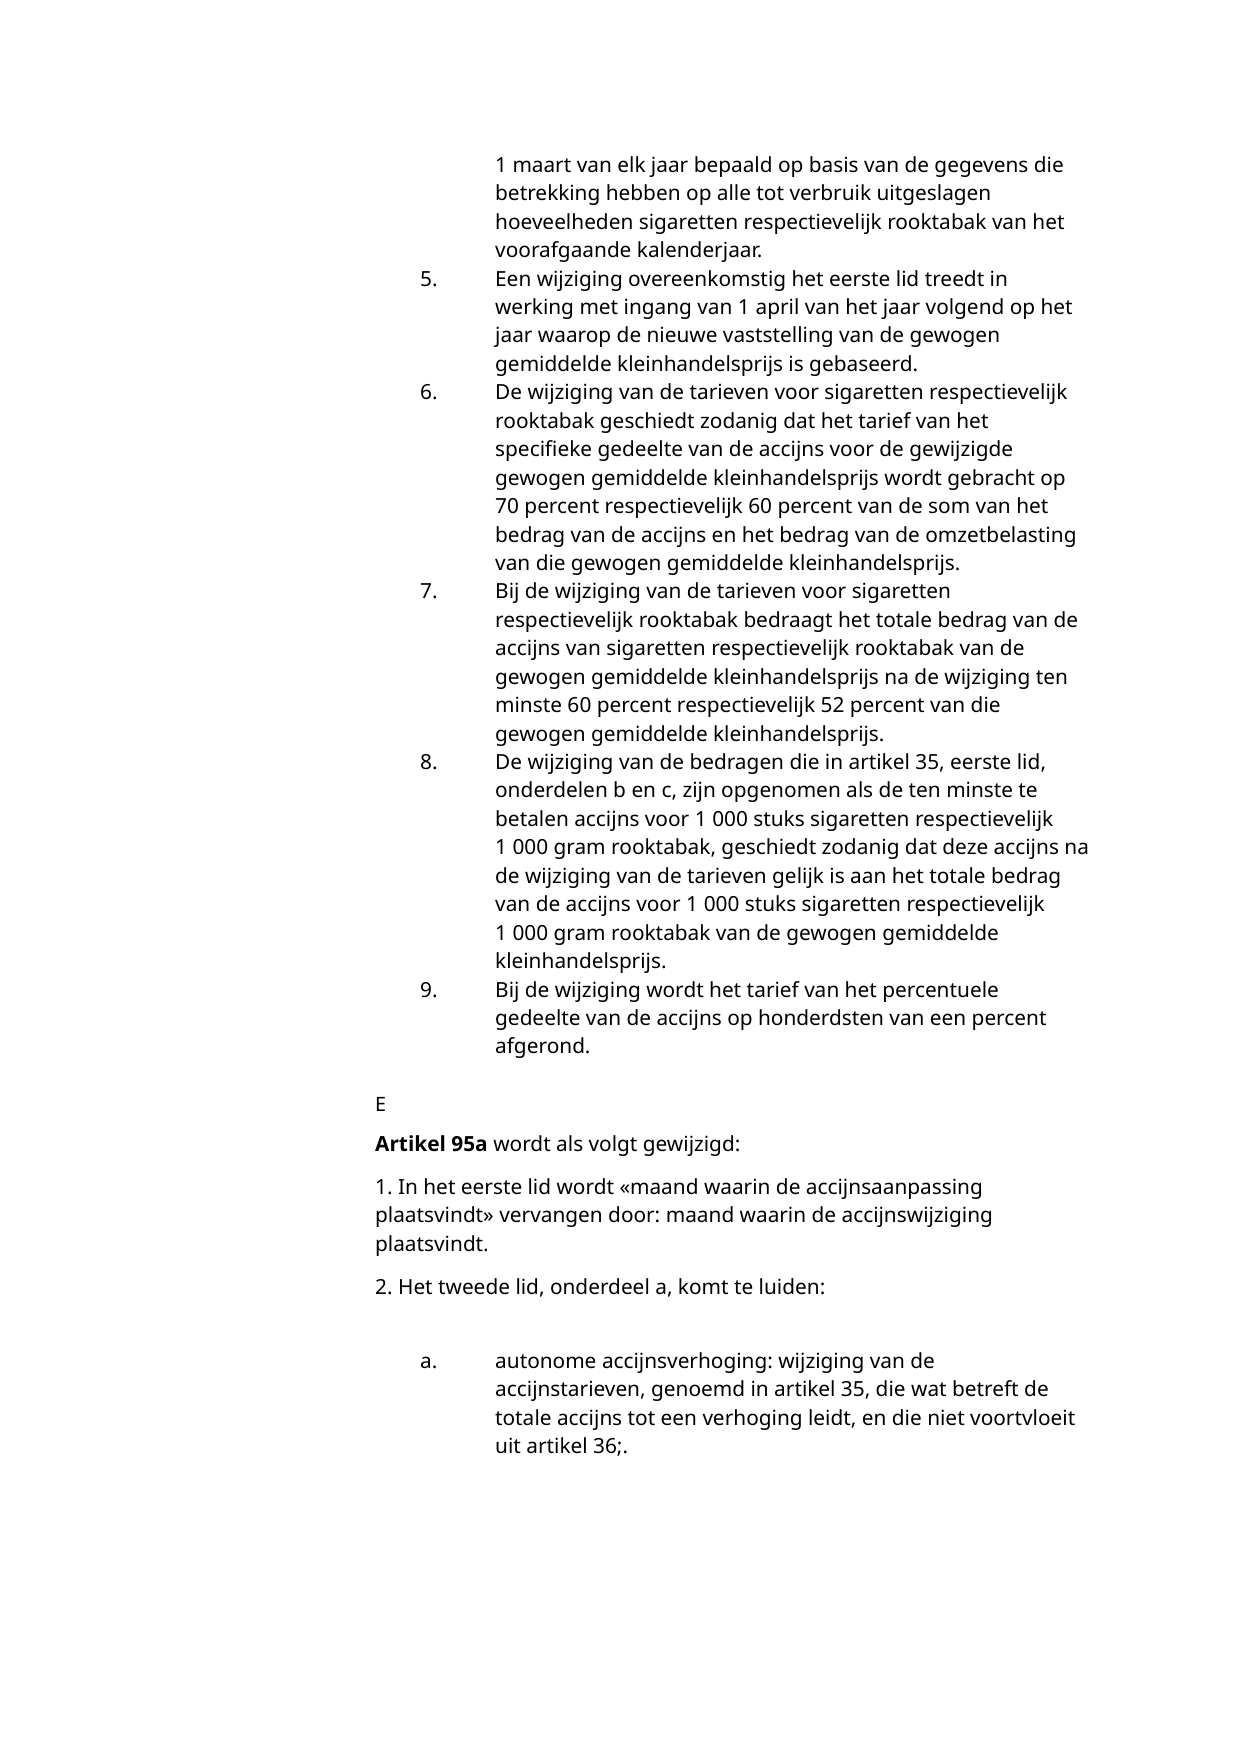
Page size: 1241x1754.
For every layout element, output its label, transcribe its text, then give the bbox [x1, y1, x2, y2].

list Een wijziging overeenkomstig het eerste lid treedt in werking met ingang van 1 april van het jaar volgend op het jaar waarop de nieuwe vaststelling van de gewogen gemiddelde kleinhandelsprijs is gebaseerd. [420, 264, 1090, 377]
text 1. In het eerste lid wordt «maand waarin de accijnsaanpassing plaatsvindt» vervangen door: maand waarin de accijnswijziging plaatsvindt. [375, 1172, 1090, 1257]
list De wijziging van de tarieven voor sigaretten respectievelijk rooktabak geschiedt zodanig dat het tarief van het specifieke gedeelte van de accijns voor de gewijzigde gewogen gemiddelde kleinhandelsprijs wordt gebracht op 70 percent respectievelijk 60 percent van de som van het bedrag van de accijns en het bedrag van de omzetbelasting van die gewogen gemiddelde kleinhandelsprijs. [420, 377, 1090, 577]
list De wijziging van de bedragen die in artikel 35, eerste lid, onderdelen b en c, zijn opgenomen als de ten minste te betalen accijns voor 1 000 stuks sigaretten respectievelijk 1 000 gram rooktabak, geschiedt zodanig dat deze accijns na de wijziging van de tarieven gelijk is aan het totale bedrag van de accijns voor 1 000 stuks sigaretten respectievelijk 1 000 gram rooktabak van de gewogen gemiddelde kleinhandelsprijs. [420, 747, 1090, 975]
list autonome accijnsverhoging: wijziging van de accijnstarieven, genoemd in artikel 35, die wat betreft de totale accijns tot een verhoging leidt, en die niet voortvloeit uit artikel 36;. [420, 1346, 1090, 1460]
text E [375, 1090, 1090, 1117]
list Bij de wijziging wordt het tarief van het percentuele gedeelte van de accijns op honderdsten van een percent afgerond. [420, 975, 1090, 1060]
text 2. Het tweede lid, onderdeel a, komt te luiden: [375, 1272, 1090, 1301]
list 1 maart van elk jaar bepaald op basis van de gegevens die betrekking hebben op alle tot verbruik uitgeslagen hoeveelheden sigaretten respectievelijk rooktabak van het voorafgaande kalenderjaar. [420, 150, 1090, 264]
text Artikel 95a wordt als volgt gewijzigd: [375, 1129, 1090, 1157]
list Bij de wijziging van de tarieven voor sigaretten respectievelijk rooktabak bedraagt het totale bedrag van de accijns van sigaretten respectievelijk rooktabak van de gewogen gemiddelde kleinhandelsprijs na de wijziging ten minste 60 percent respectievelijk 52 percent van die gewogen gemiddelde kleinhandelsprijs. [420, 577, 1090, 747]
